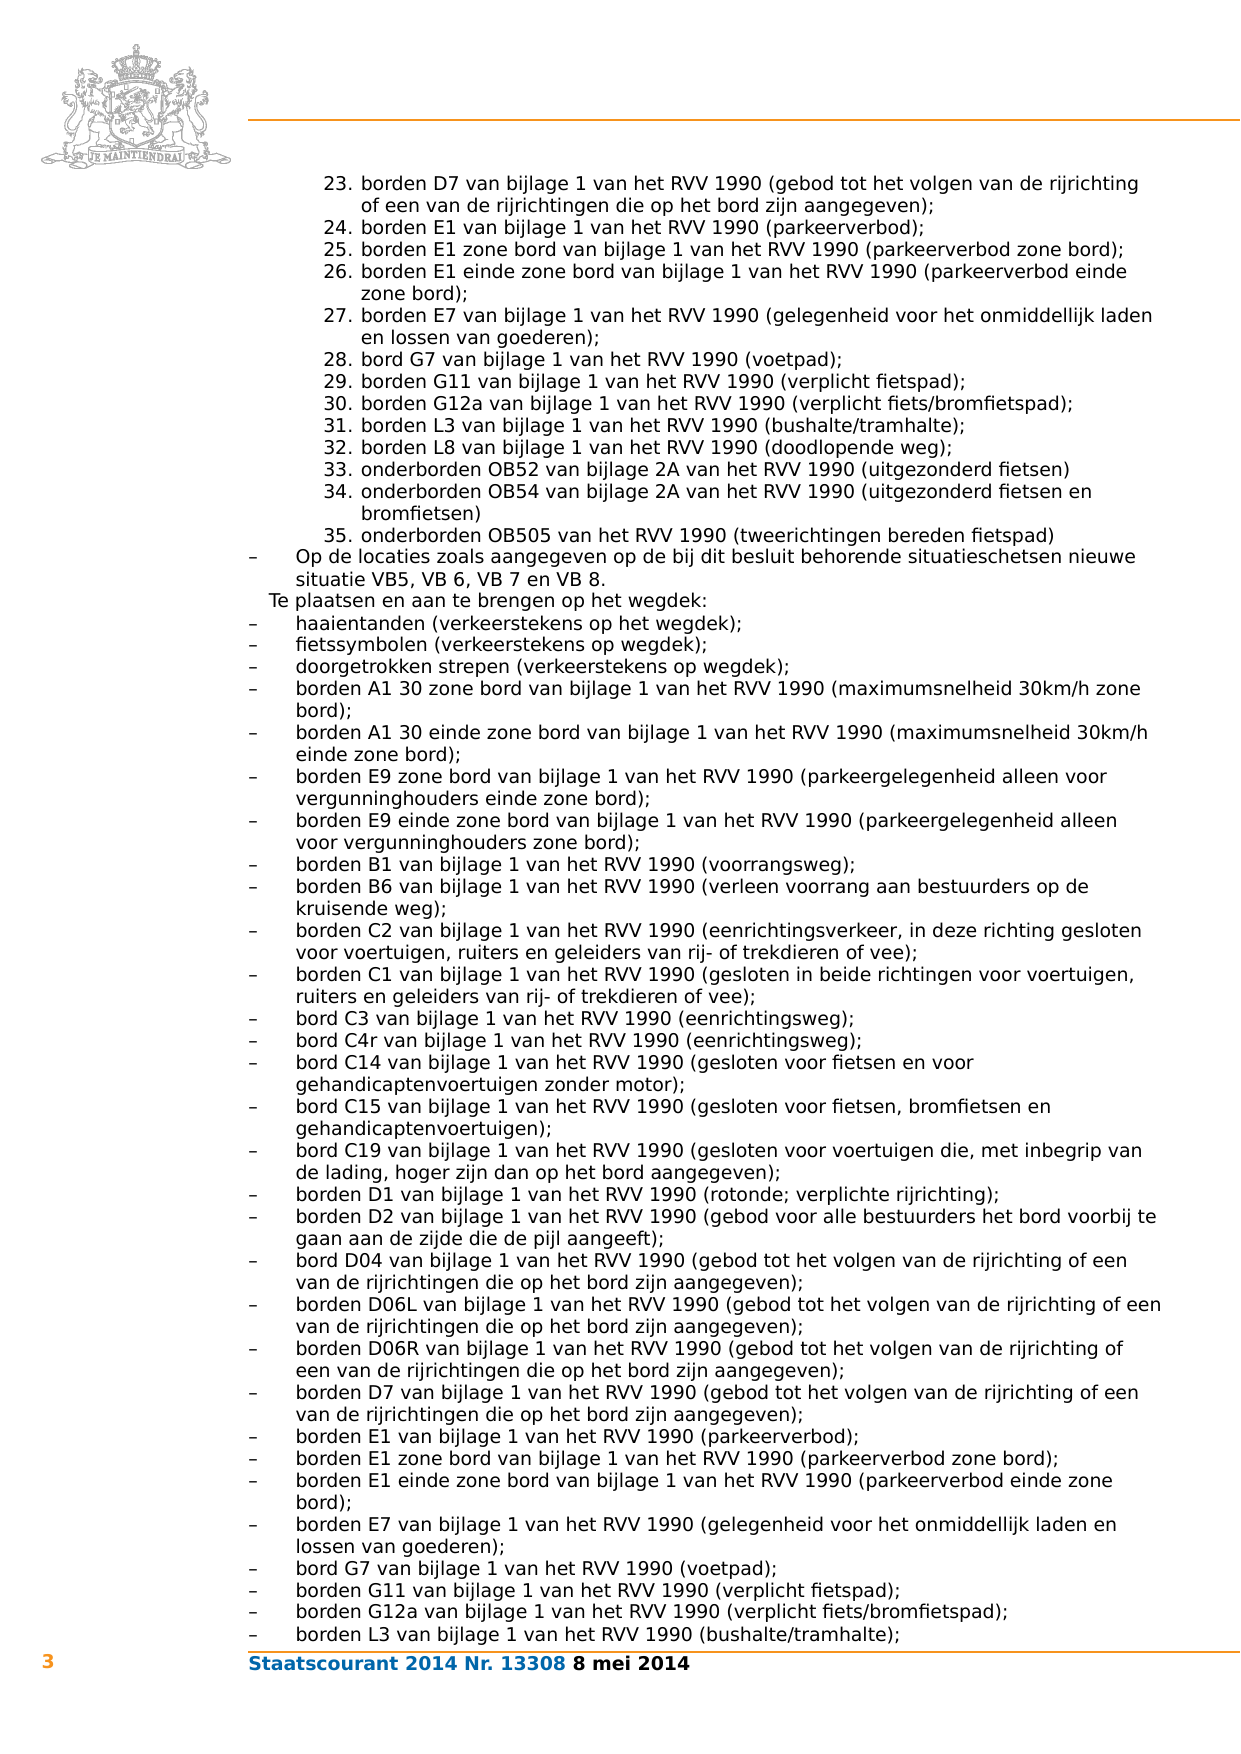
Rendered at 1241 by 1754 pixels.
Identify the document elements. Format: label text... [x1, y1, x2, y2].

list doorgetrokken strepen (verkeerstekens op wegdek); [248, 656, 1163, 678]
list borden G11 van bijlage 1 van het RVV 1990 (verplicht fietspad); [248, 1579, 1163, 1601]
list bord C4r van bijlage 1 van het RVV 1990 (eenrichtingsweg); [248, 1030, 1163, 1052]
list borden G11 van bijlage 1 van het RVV 1990 (verplicht fietspad); [323, 371, 1163, 393]
list bord G7 van bijlage 1 van het RVV 1990 (voetpad); [248, 1557, 1163, 1579]
list onderborden OB505 van het RVV 1990 (tweerichtingen bereden fietspad) [323, 524, 1163, 546]
list borden L3 van bijlage 1 van het RVV 1990 (bushalte/tramhalte); [323, 414, 1163, 437]
list borden A1 30 einde zone bord van bijlage 1 van het RVV 1990 (maximumsnelheid 30km/h einde zone bord); [248, 722, 1163, 766]
list bord C3 van bijlage 1 van het RVV 1990 (eenrichtingsweg); [248, 1008, 1163, 1030]
list borden E1 zone bord van bijlage 1 van het RVV 1990 (parkeerverbod zone bord); [323, 239, 1163, 261]
list borden E1 zone bord van bijlage 1 van het RVV 1990 (parkeerverbod zone bord); [248, 1448, 1163, 1469]
list borden E7 van bijlage 1 van het RVV 1990 (gelegenheid voor het onmiddellijk laden en lossen van goederen); [323, 305, 1163, 349]
list haaientanden (verkeerstekens op het wegdek); [248, 612, 1163, 634]
list borden D06R van bijlage 1 van het RVV 1990 (gebod tot het volgen van de rijrichting of een van de rijrichtingen die op het bord zijn aangegeven); [248, 1338, 1163, 1382]
list borden D7 van bijlage 1 van het RVV 1990 (gebod tot het volgen van de rijrichting of een van de rijrichtingen die op het bord zijn aangegeven); [248, 1382, 1163, 1426]
list borden G12a van bijlage 1 van het RVV 1990 (verplicht fiets/bromfietspad); [323, 393, 1163, 414]
list borden L3 van bijlage 1 van het RVV 1990 (bushalte/tramhalte); [248, 1623, 1163, 1645]
list borden B1 van bijlage 1 van het RVV 1990 (voorrangsweg); [248, 854, 1163, 876]
list borden E1 van bijlage 1 van het RVV 1990 (parkeerverbod); [323, 217, 1163, 239]
list borden C2 van bijlage 1 van het RVV 1990 (eenrichtingsverkeer, in deze richting gesloten voor voertuigen, ruiters en geleiders van rij- of trekdieren of vee); [248, 920, 1163, 964]
list bord G7 van bijlage 1 van het RVV 1990 (voetpad); [323, 349, 1163, 371]
list borden E9 zone bord van bijlage 1 van het RVV 1990 (parkeergelegenheid alleen voor vergunninghouders einde zone bord); [248, 766, 1163, 810]
list bord C14 van bijlage 1 van het RVV 1990 (gesloten voor fietsen en voor gehandicaptenvoertuigen zonder motor); [248, 1052, 1163, 1096]
list bord D04 van bijlage 1 van het RVV 1990 (gebod tot het volgen van de rijrichting of een van de rijrichtingen die op het bord zijn aangegeven); [248, 1250, 1163, 1294]
picture [41, 44, 231, 169]
list bord C15 van bijlage 1 van het RVV 1990 (gesloten voor fietsen, bromfietsen en gehandicaptenvoertuigen); [248, 1096, 1163, 1140]
list borden G12a van bijlage 1 van het RVV 1990 (verplicht fiets/bromfietspad); [248, 1601, 1163, 1623]
list borden E1 einde zone bord van bijlage 1 van het RVV 1990 (parkeerverbod einde zone bord); [248, 1469, 1163, 1513]
list borden D1 van bijlage 1 van het RVV 1990 (rotonde; verplichte rijrichting); [248, 1184, 1163, 1206]
text Te plaatsen en aan te brengen op het wegdek: [248, 590, 1163, 612]
list borden C1 van bijlage 1 van het RVV 1990 (gesloten in beide richtingen voor voertuigen, ruiters en geleiders van rij- of trekdieren of vee); [248, 964, 1163, 1008]
list borden D06L van bijlage 1 van het RVV 1990 (gebod tot het volgen van de rijrichting of een van de rijrichtingen die op het bord zijn aangegeven); [248, 1294, 1163, 1338]
list borden E1 einde zone bord van bijlage 1 van het RVV 1990 (parkeerverbod einde zone bord); [323, 261, 1163, 305]
list fietssymbolen (verkeerstekens op wegdek); [248, 634, 1163, 656]
list onderborden OB54 van bijlage 2A van het RVV 1990 (uitgezonderd fietsen en bromfietsen) [323, 481, 1163, 524]
list borden B6 van bijlage 1 van het RVV 1990 (verleen voorrang aan bestuurders op de kruisende weg); [248, 876, 1163, 920]
list borden D7 van bijlage 1 van het RVV 1990 (gebod tot het volgen van de rijrichting of een van de rijrichtingen die op het bord zijn aangegeven); [323, 173, 1163, 217]
list borden E9 einde zone bord van bijlage 1 van het RVV 1990 (parkeergelegenheid alleen voor vergunninghouders zone bord); [248, 810, 1163, 854]
list borden L8 van bijlage 1 van het RVV 1990 (doodlopende weg); [323, 437, 1163, 458]
list Op de locaties zoals aangegeven op de bij dit besluit behorende situatieschetsen nieuwe situatie VB5, VB 6, VB 7 en VB 8. [248, 546, 1163, 590]
list onderborden OB52 van bijlage 2A van het RVV 1990 (uitgezonderd fietsen) [323, 458, 1163, 481]
list borden E7 van bijlage 1 van het RVV 1990 (gelegenheid voor het onmiddellijk laden en lossen van goederen); [248, 1513, 1163, 1557]
list borden E1 van bijlage 1 van het RVV 1990 (parkeerverbod); [248, 1426, 1163, 1448]
list bord C19 van bijlage 1 van het RVV 1990 (gesloten voor voertuigen die, met inbegrip van de lading, hoger zijn dan op het bord aangegeven); [248, 1140, 1163, 1184]
list borden A1 30 zone bord van bijlage 1 van het RVV 1990 (maximumsnelheid 30km/h zone bord); [248, 678, 1163, 722]
list borden D2 van bijlage 1 van het RVV 1990 (gebod voor alle bestuurders het bord voorbij te gaan aan de zijde die de pijl aangeeft); [248, 1206, 1163, 1250]
